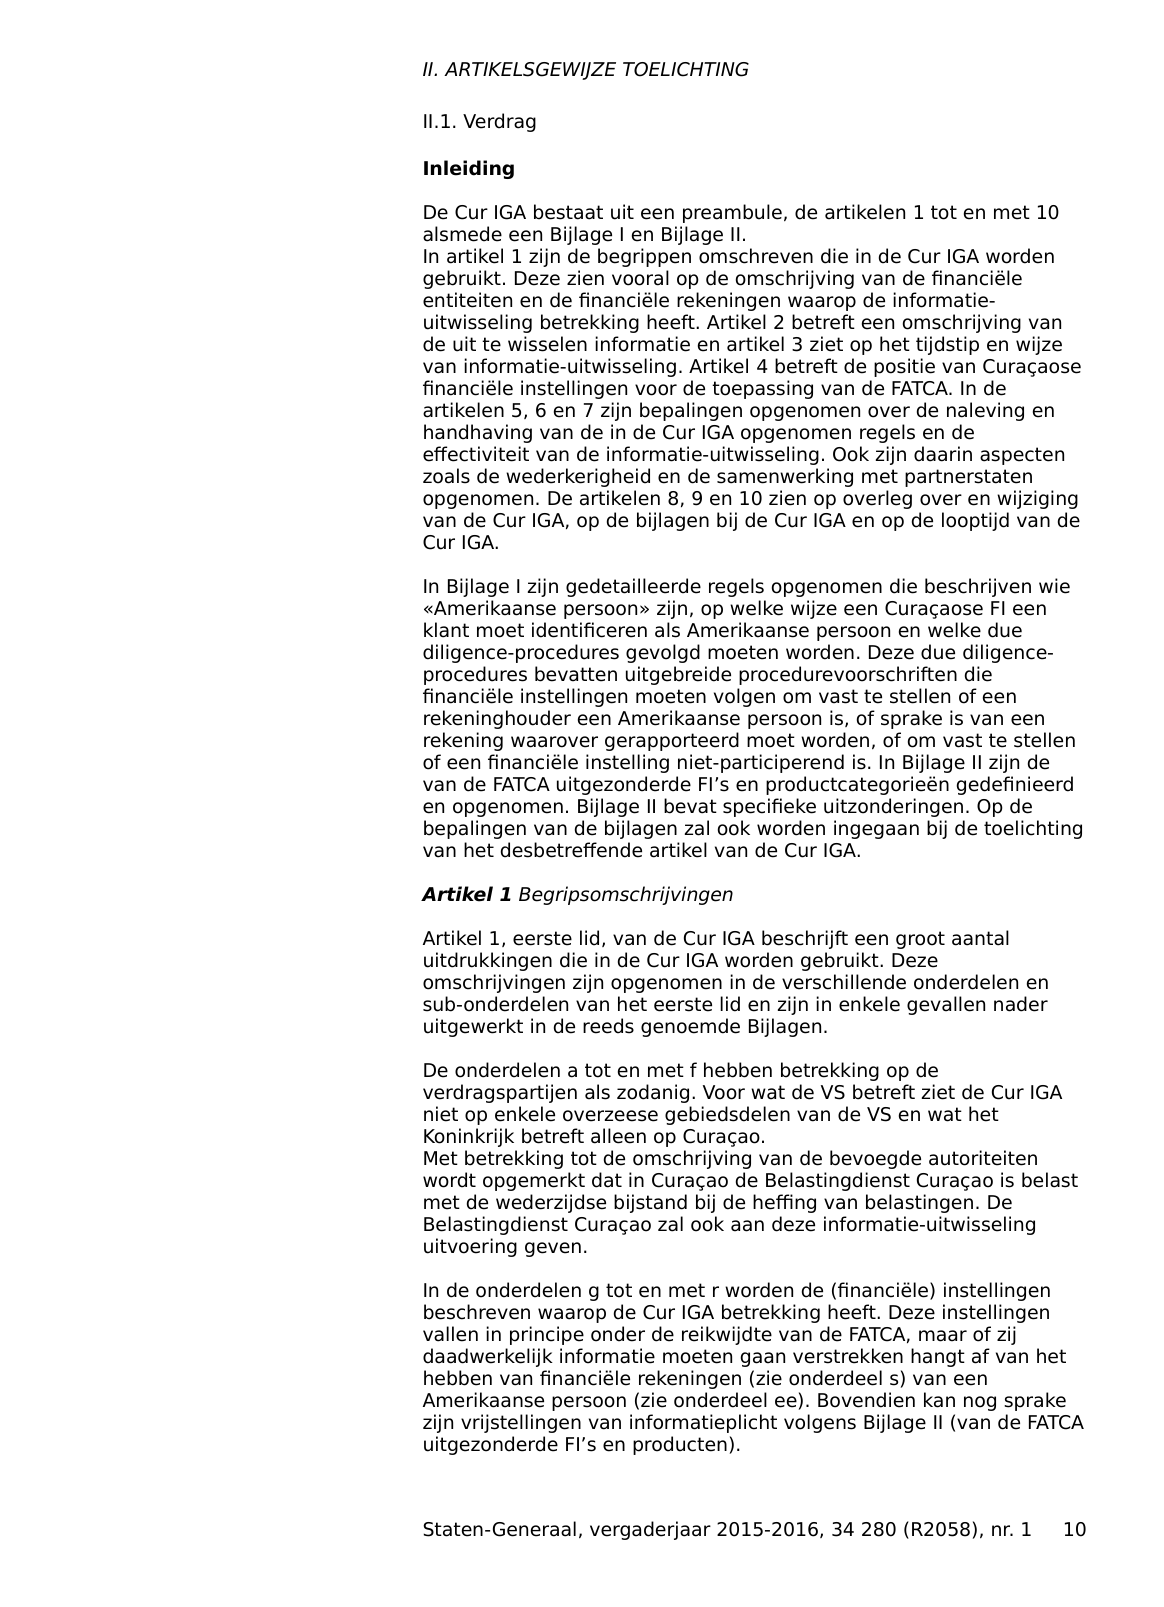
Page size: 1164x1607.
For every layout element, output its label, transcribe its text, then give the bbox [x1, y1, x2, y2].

subtitle II.1. Verdrag [422, 111, 1087, 133]
text In Bijlage I zijn gedetailleerde regels opgenomen die beschrijven wie «Amerikaanse persoon» zijn, op welke wijze een Curaçaose FI een klant moet identificeren als Amerikaanse persoon en welke due diligence-procedures gevolgd moeten worden. Deze due diligence-procedures bevatten uitgebreide procedurevoorschriften die financiële instellingen moeten volgen om vast te stellen of een rekeninghouder een Amerikaanse persoon is, of sprake is van een rekening waarover gerapporteerd moet worden, of om vast te stellen of een financiële instelling niet-participerend is. In Bijlage II zijn de van de FATCA uitgezonderde FI’s en productcategorieën gedefinieerd en opgenomen. Bijlage II bevat specifieke uitzonderingen. Op de bepalingen van de bijlagen zal ook worden ingegaan bij de toelichting van het desbetreffende artikel van de Cur IGA. [422, 576, 1087, 862]
text De onderdelen a tot en met f hebben betrekking op de verdragspartijen als zodanig. Voor wat de VS betreft ziet de Cur IGA niet op enkele overzeese gebiedsdelen van de VS en wat het Koninkrijk betreft alleen op Curaçao. [422, 1060, 1087, 1148]
text Met betrekking tot de omschrijving van de bevoegde autoriteiten wordt opgemerkt dat in Curaçao de Belastingdienst Curaçao is belast met de wederzijdse bijstand bij de heffing van belastingen. De Belastingdienst Curaçao zal ook aan deze informatie-uitwisseling uitvoering geven. [422, 1148, 1087, 1258]
text Artikel 1, eerste lid, van de Cur IGA beschrijft een groot aantal uitdrukkingen die in de Cur IGA worden gebruikt. Deze omschrijvingen zijn opgenomen in de verschillende onderdelen en sub-onderdelen van het eerste lid en zijn in enkele gevallen nader uitgewerkt in de reeds genoemde Bijlagen. [422, 928, 1087, 1038]
subtitle Artikel 1 Begripsomschrijvingen [422, 884, 1087, 906]
text De Cur IGA bestaat uit een preambule, de artikelen 1 tot en met 10 alsmede een Bijlage I en Bijlage II. [422, 202, 1087, 246]
text In de onderdelen g tot en met r worden de (financiële) instellingen beschreven waarop de Cur IGA betrekking heeft. Deze instellingen vallen in principe onder de reikwijdte van de FATCA, maar of zij daadwerkelijk informatie moeten gaan verstrekken hangt af van het hebben van financiële rekeningen (zie onderdeel s) van een Amerikaanse persoon (zie onderdeel ee). Bovendien kan nog sprake zijn vrijstellingen van informatieplicht volgens Bijlage II (van de FATCA uitgezonderde FI’s en producten). [422, 1280, 1087, 1456]
text In artikel 1 zijn de begrippen omschreven die in de Cur IGA worden gebruikt. Deze zien vooral op de omschrijving van de financiële entiteiten en de financiële rekeningen waarop de informatie-uitwisseling betrekking heeft. Artikel 2 betreft een omschrijving van de uit te wisselen informatie en artikel 3 ziet op het tijdstip en wijze van informatie-uitwisseling. Artikel 4 betreft de positie van Curaçaose financiële instellingen voor de toepassing van de FATCA. In de artikelen 5, 6 en 7 zijn bepalingen opgenomen over de naleving en handhaving van de in de Cur IGA opgenomen regels en de effectiviteit van de informatie-uitwisseling. Ook zijn daarin aspecten zoals de wederkerigheid en de samenwerking met partnerstaten opgenomen. De artikelen 8, 9 en 10 zien op overleg over en wijziging van de Cur IGA, op de bijlagen bij de Cur IGA en op de looptijd van de Cur IGA. [422, 246, 1087, 554]
subtitle Inleiding [422, 158, 1087, 180]
subtitle II. ARTIKELSGEWIJZE TOELICHTING [422, 59, 1087, 81]
